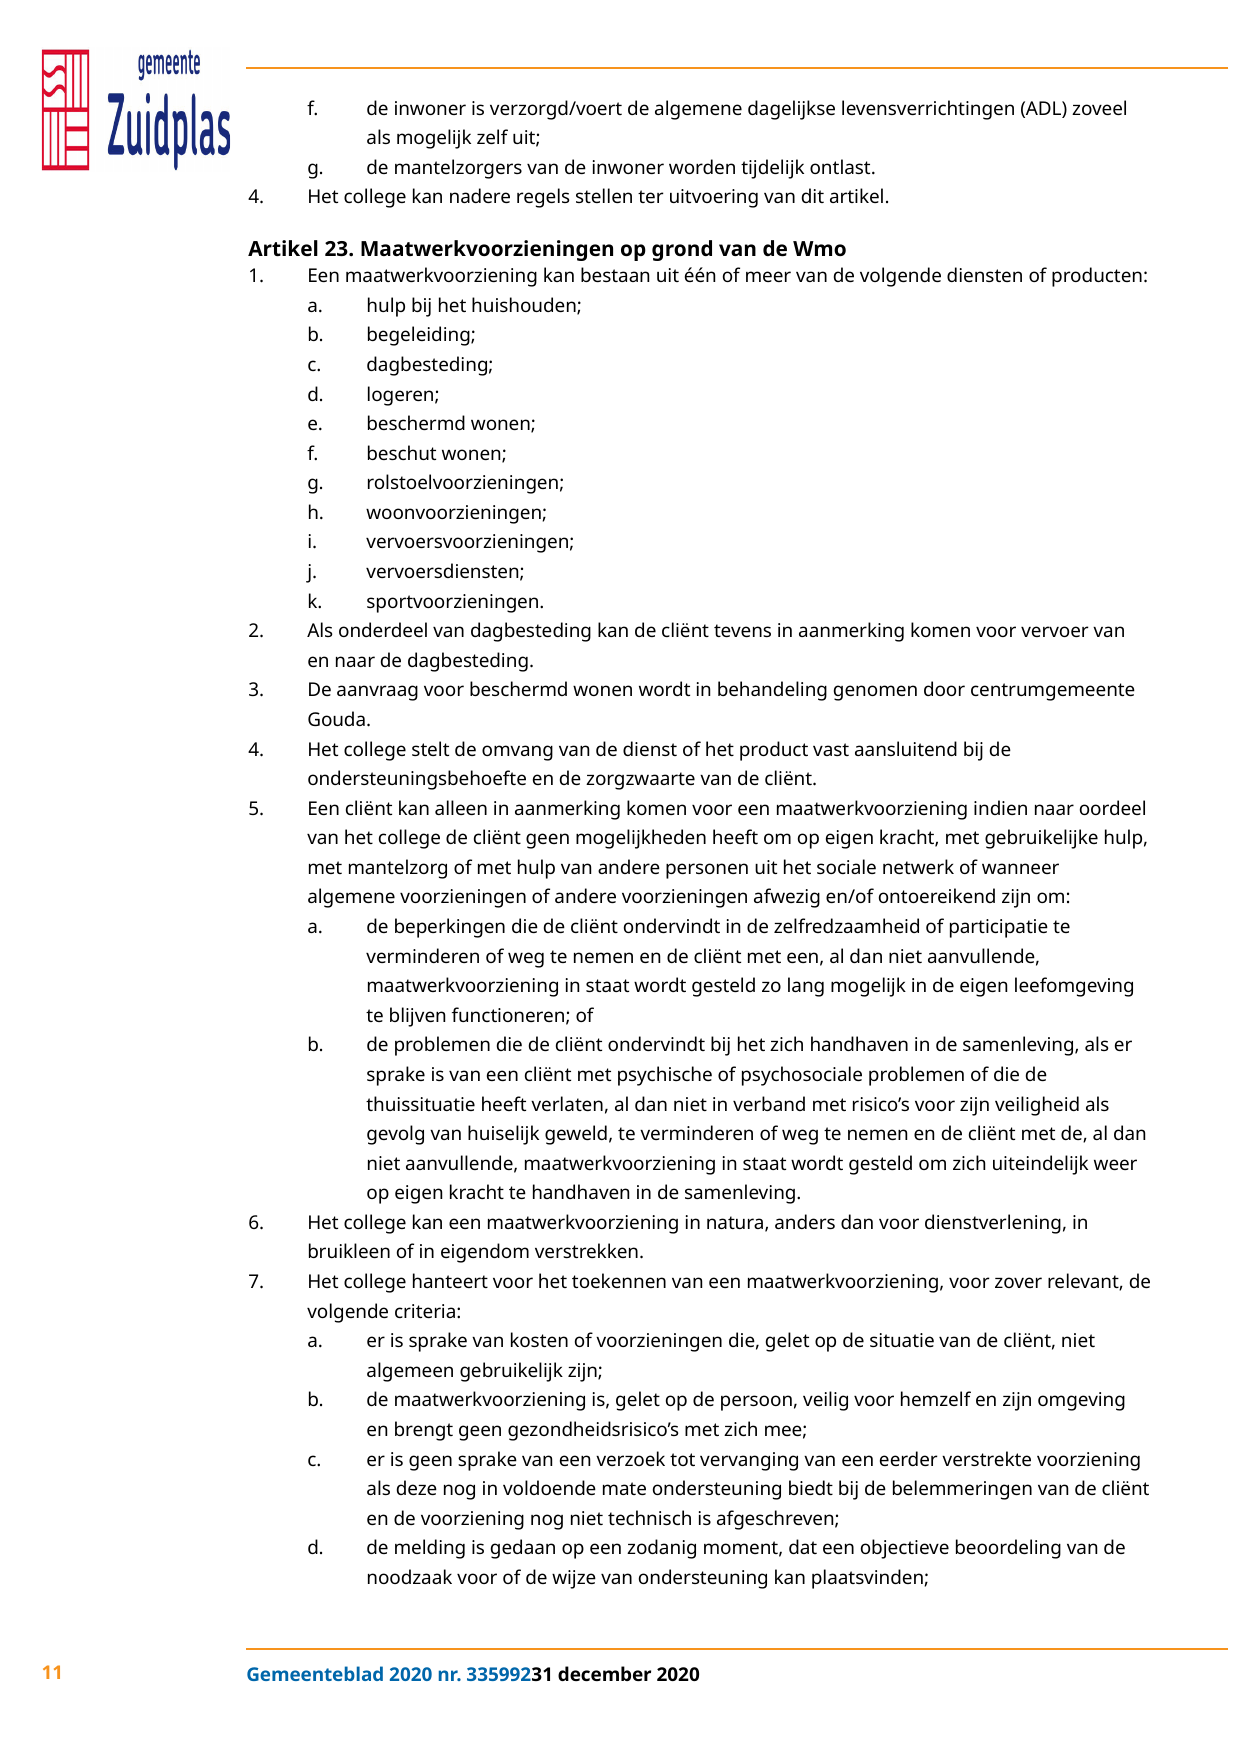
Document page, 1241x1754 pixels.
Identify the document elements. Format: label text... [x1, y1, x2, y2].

list beschut wonen; [307, 440, 1152, 466]
list beschermd wonen; [307, 410, 1152, 436]
text Artikel 23. Maatwerkvoorzieningen op grond van de Wmo [248, 234, 1152, 262]
list dagbesteding; [307, 351, 1152, 377]
list er is geen sprake van een verzoek tot vervanging van een eerder verstrekte voorziening als deze nog in voldoende mate ondersteuning biedt bij de belemmeringen van de cliënt en de voorziening nog niet technisch is afgeschreven; [307, 1446, 1152, 1531]
list Het college kan een maatwerkvoorziening in natura, anders dan voor dienstverlening, in bruikleen of in eigendom verstrekken. [248, 1209, 1152, 1264]
list er is sprake van kosten of voorzieningen die, gelet op de situatie van de cliënt, niet algemeen gebruikelijk zijn; [307, 1327, 1152, 1383]
list de inwoner is verzorgd/voert de algemene dagelijkse levensverrichtingen (ADL) zoveel als mogelijk zelf uit; [307, 95, 1152, 150]
list Als onderdeel van dagbesteding kan de cliënt tevens in aanmerking komen voor vervoer van en naar de dagbesteding. [248, 617, 1152, 673]
list Een cliënt kan alleen in aanmerking komen voor een maatwerkvoorziening indien naar oordeel van het college de cliënt geen mogelijkheden heeft om op eigen kracht, met gebruikelijke hulp, met mantelzorg of met hulp van andere personen uit het sociale netwerk of wanneer algemene voorzieningen of andere voorzieningen afwezig en/of ontoereikend zijn om: [248, 795, 1152, 909]
list Een maatwerkvoorziening kan bestaan uit één of meer van de volgende diensten of producten: [248, 262, 1152, 288]
list hulp bij het huishouden; [307, 292, 1152, 318]
list vervoersvoorzieningen; [307, 529, 1152, 554]
list de mantelzorgers van de inwoner worden tijdelijk ontlast. [307, 154, 1152, 180]
list vervoersdiensten; [307, 558, 1152, 584]
list De aanvraag voor beschermd wonen wordt in behandeling genomen door centrumgemeente Gouda. [248, 677, 1152, 732]
list sportvoorzieningen. [307, 588, 1152, 613]
list logeren; [307, 381, 1152, 406]
list de maatwerkvoorziening is, gelet op de persoon, veilig voor hemzelf en zijn omgeving en brengt geen gezondheidsrisico’s met zich mee; [307, 1387, 1152, 1442]
list begeleiding; [307, 322, 1152, 347]
picture [41, 47, 231, 172]
list rolstoelvoorzieningen; [307, 469, 1152, 495]
list de problemen die de cliënt ondervindt bij het zich handhaven in de samenleving, als er sprake is van een cliënt met psychische of psychosociale problemen of die de thuissituatie heeft verlaten, al dan niet in verband met risico’s voor zijn veiligheid als gevolg van huiselijk geweld, te verminderen of weg te nemen en de cliënt met de, al dan niet aanvullende, maatwerkvoorziening in staat wordt gesteld om zich uiteindelijk weer op eigen kracht te handhaven in de samenleving. [307, 1032, 1152, 1205]
list Het college hanteert voor het toekennen van een maatwerkvoorziening, voor zover relevant, de volgende criteria: [248, 1268, 1152, 1323]
list Het college stelt de omvang van de dienst of het product vast aansluitend bij de ondersteuningsbehoefte en de zorgzwaarte van de cliënt. [248, 736, 1152, 791]
list woonvoorzieningen; [307, 499, 1152, 525]
list de melding is gedaan op een zodanig moment, dat een objectieve beoordeling van de noodzaak voor of de wijze van ondersteuning kan plaatsvinden; [307, 1534, 1152, 1590]
list de beperkingen die de cliënt ondervindt in de zelfredzaamheid of participatie te verminderen of weg te nemen en de cliënt met een, al dan niet aanvullende, maatwerkvoorziening in staat wordt gesteld zo lang mogelijk in de eigen leefomgeving te blijven functioneren; of [307, 913, 1152, 1028]
list Het college kan nadere regels stellen ter uitvoering van dit artikel. [248, 183, 1152, 209]
